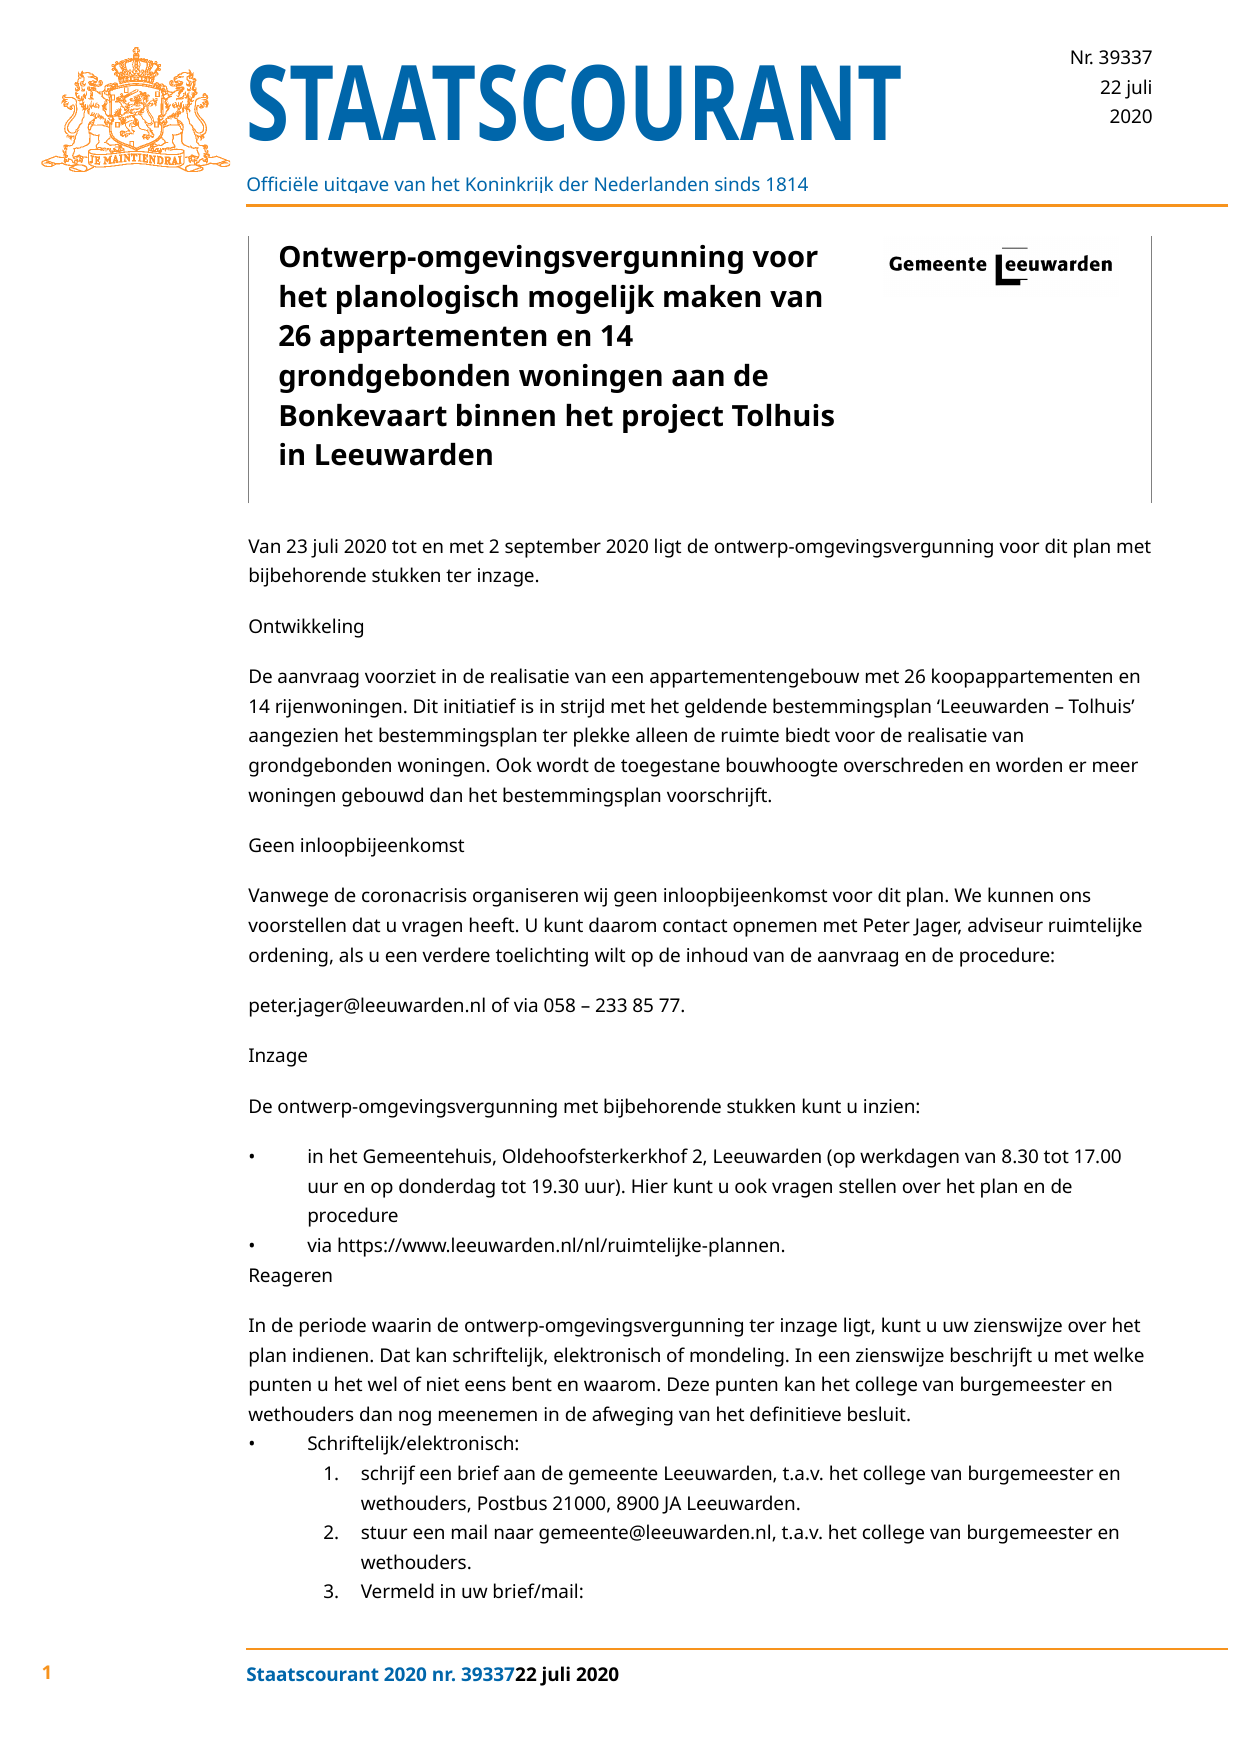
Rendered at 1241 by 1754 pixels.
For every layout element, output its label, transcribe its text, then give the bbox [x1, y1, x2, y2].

text In de periode waarin de ontwerp-omgevingsvergunning ter inzage ligt, kunt u uw zienswijze over het plan indienen. Dat kan schriftelijk, elektronisch of mondeling. In een zienswijze beschrijft u met welke punten u het wel of niet eens bent en waarom. Deze punten kan het college van burgemeester en wethouders dan nog meenemen in de afweging van het definitieve besluit. [248, 1312, 1152, 1427]
list via https://www.leeuwarden.nl/nl/ruimtelijke-plannen. [248, 1232, 1152, 1258]
text Reageren [248, 1262, 1152, 1287]
list stuur een mail naar gemeente@leeuwarden.nl, t.a.v. het college van burgemeester en wethouders. [323, 1519, 1152, 1574]
list Schriftelijk/elektronisch: [248, 1431, 1152, 1456]
picture [41, 47, 231, 172]
text Geen inloopbijeenkomst [248, 832, 1152, 858]
text De aanvraag voorziet in de realisatie van een appartementengebouw met 26 koopappartementen en 14 rijenwoningen. Dit initiatief is in strijd met het geldende bestemmingsplan ‘Leeuwarden – Tolhuis’ aangezien het bestemmingsplan ter plekke alleen de ruimte biedt voor de realisatie van grondgebonden woningen. Ook wordt de toegestane bouwhoogte overschreden en worden er meer woningen gebouwd dan het bestemmingsplan voorschrijft. [248, 663, 1152, 807]
picture [882, 236, 1119, 297]
text Inzage [248, 1043, 1152, 1068]
text Van 23 juli 2020 tot en met 2 september 2020 ligt de ontwerp-omgevingsvergunning voor dit plan met bijbehorende stukken ter inzage. [248, 533, 1152, 588]
list schrijf een brief aan de gemeente Leeuwarden, t.a.v. het college van burgemeester en wethouders, Postbus 21000, 8900 JA Leeuwarden. [323, 1460, 1152, 1515]
text Vanwege de coronacrisis organiseren wij geen inloopbijeenkomst voor dit plan. We kunnen ons voorstellen dat u vragen heeft. U kunt daarom contact opnemen met Peter Jager, adviseur ruimtelijke ordening, als u een verdere toelichting wilt op de inhoud van de aanvraag en de procedure: [248, 883, 1152, 967]
text peter.jager@leeuwarden.nl of via 058 – 233 85 77. [248, 992, 1152, 1018]
table_header [850, 236, 1151, 503]
table_header Ontwerp-omgevingsvergunning voor het planologisch mogelijk maken van 26 appartementen en 14 grondgebonden woningen aan de Bonkevaart binnen het project Tolhuis in Leeuwarden [249, 236, 850, 503]
text Ontwikkeling [248, 613, 1152, 639]
list in het Gemeentehuis, Oldehoofsterkerkhof 2, Leeuwarden (op werkdagen van 8.30 tot 17.00 uur en op donderdag tot 19.30 uur). Hier kunt u ook vragen stellen over het plan en de procedure [248, 1143, 1152, 1228]
text De ontwerp-omgevingsvergunning met bijbehorende stukken kunt u inzien: [248, 1093, 1152, 1119]
list Vermeld in uw brief/mail: [323, 1578, 1152, 1604]
